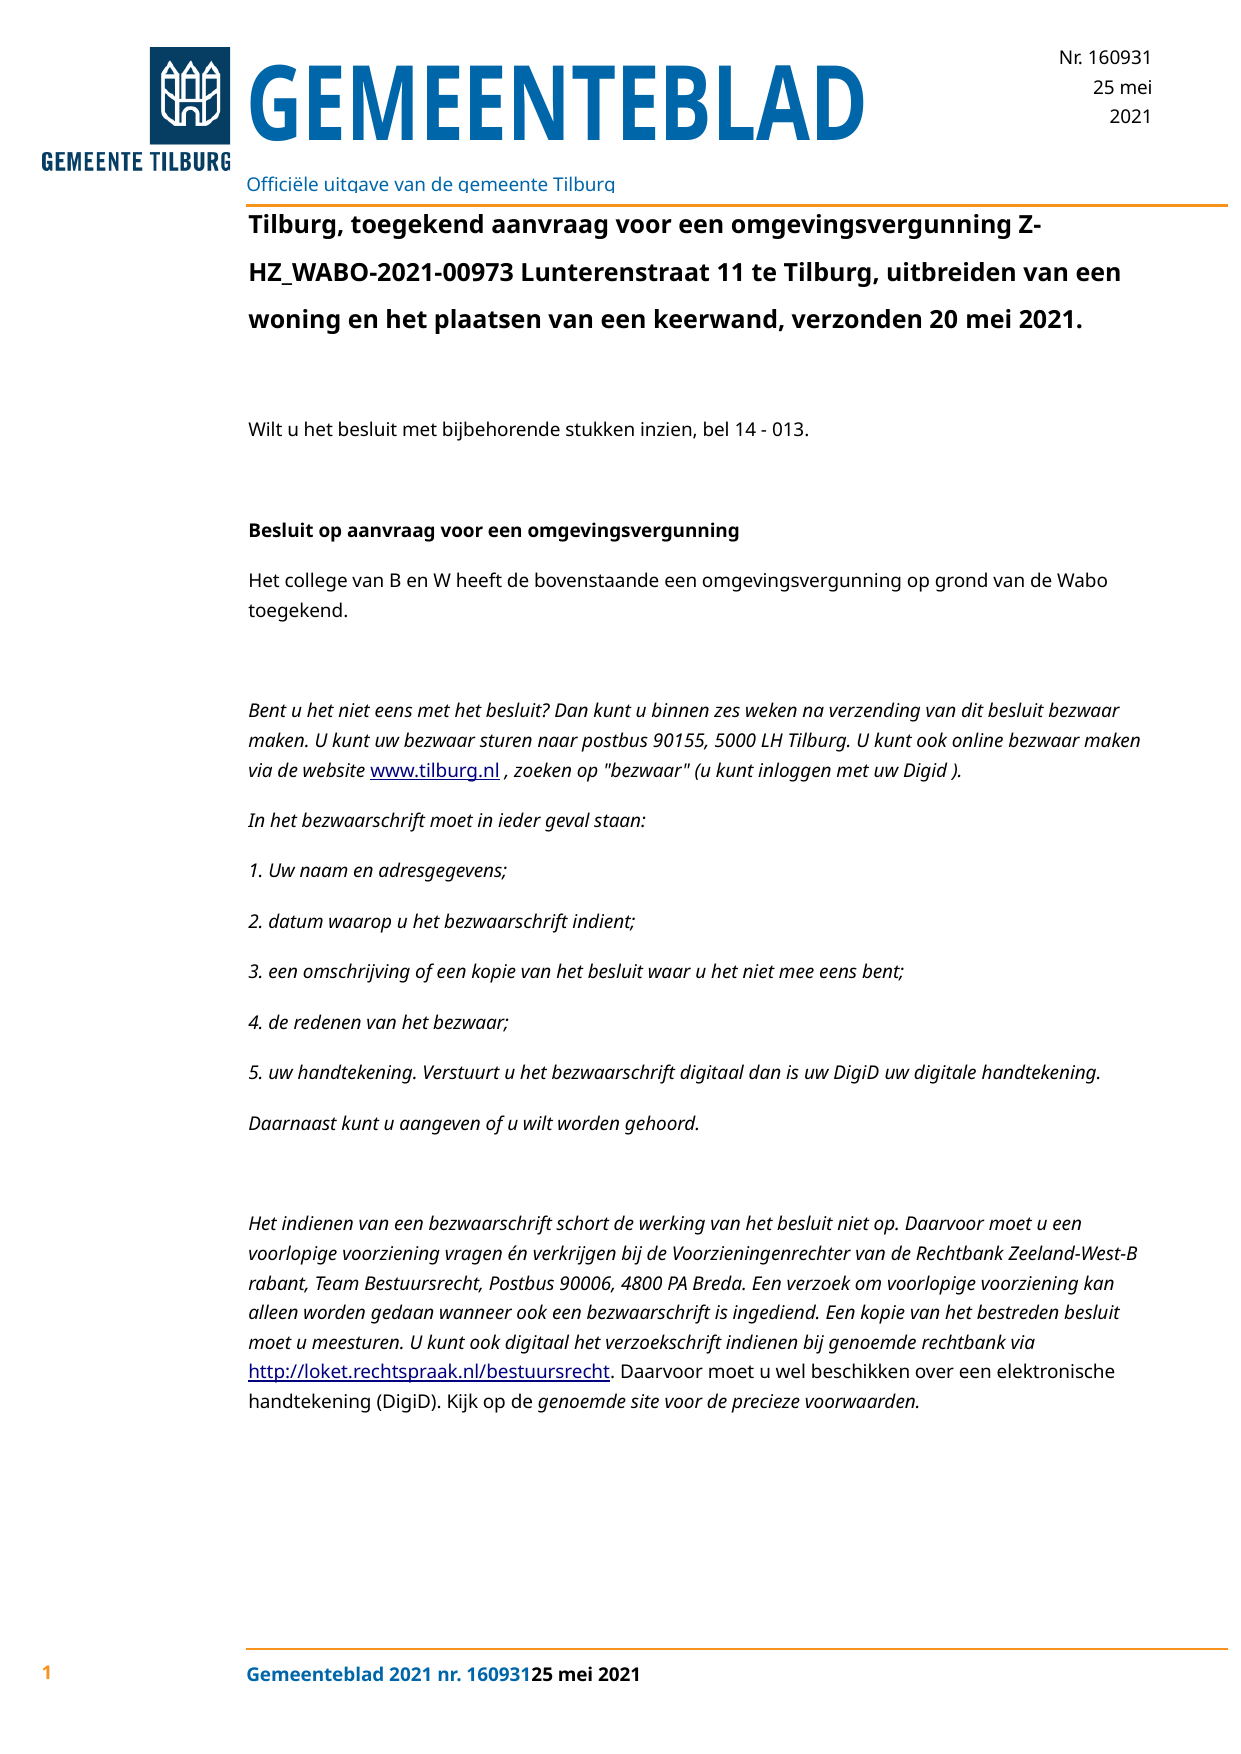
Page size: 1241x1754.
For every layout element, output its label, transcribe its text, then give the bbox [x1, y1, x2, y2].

picture [41, 47, 231, 172]
text Het college van B en W heeft de bovenstaande een omgevingsvergunning op grond van de Wabo toegekend. [248, 567, 1152, 622]
text Tilburg, toegekend aanvraag voor een omgevingsvergunning Z-HZ_WABO-2021-00973 Lunterenstraat 11 te Tilburg, uitbreiden van een woning en het plaatsen van een keerwand, verzonden 20 mei 2021. [248, 207, 1152, 336]
text 3. een omschrijving of een kopie van het besluit waar u het niet mee eens bent; [248, 958, 1152, 984]
text Wilt u het besluit met bijbehorende stukken inzien, bel 14 - 013. [248, 416, 1152, 442]
text In het bezwaarschrift moet in ieder geval staan: [248, 807, 1152, 833]
text 2. datum waarop u het bezwaarschrift indient; [248, 908, 1152, 934]
text 5. uw handtekening. Verstuurt u het bezwaarschrift digitaal dan is uw DigiD uw digitale handtekening. [248, 1059, 1152, 1085]
text 4. de redenen van het bezwaar; [248, 1009, 1152, 1034]
text Daarnaast kunt u aangeven of u wilt worden gehoord. [248, 1110, 1152, 1135]
text Het indienen van een bezwaarschrift schort de werking van het besluit niet op. Daarvoor moet u een voorlopige voorziening vragen én verkrijgen bij de Voorzieningenrechter van de Rechtbank Zeeland-West-B rabant, Team Bestuursrecht, Postbus 90006, 4800 PA Breda. Een verzoek om voorlopige voorziening kan alleen worden gedaan wanneer ook een bezwaarschrift is ingediend. Een kopie van het bestreden besluit moet u meesturen. U kunt ook digitaal het verzoekschrift indienen bij genoemde rechtbank via http://loket.rechtspraak.nl/bestuursrecht. Daarvoor moet u wel beschikken over een elektronische handtekening (DigiD). Kijk op de genoemde site voor de precieze voorwaarden. [248, 1211, 1152, 1414]
text Bent u het niet eens met het besluit? Dan kunt u binnen zes weken na verzending van dit besluit bezwaar maken. U kunt uw bezwaar sturen naar postbus 90155, 5000 LH Tilburg. U kunt ook online bezwaar maken via de website www.tilburg.nl , zoeken op "bezwaar" (u kunt inloggen met uw Digid ). [248, 698, 1152, 782]
text Besluit op aanvraag voor een omgevingsvergunning [248, 517, 1152, 542]
text 1. Uw naam en adresgegevens; [248, 858, 1152, 883]
